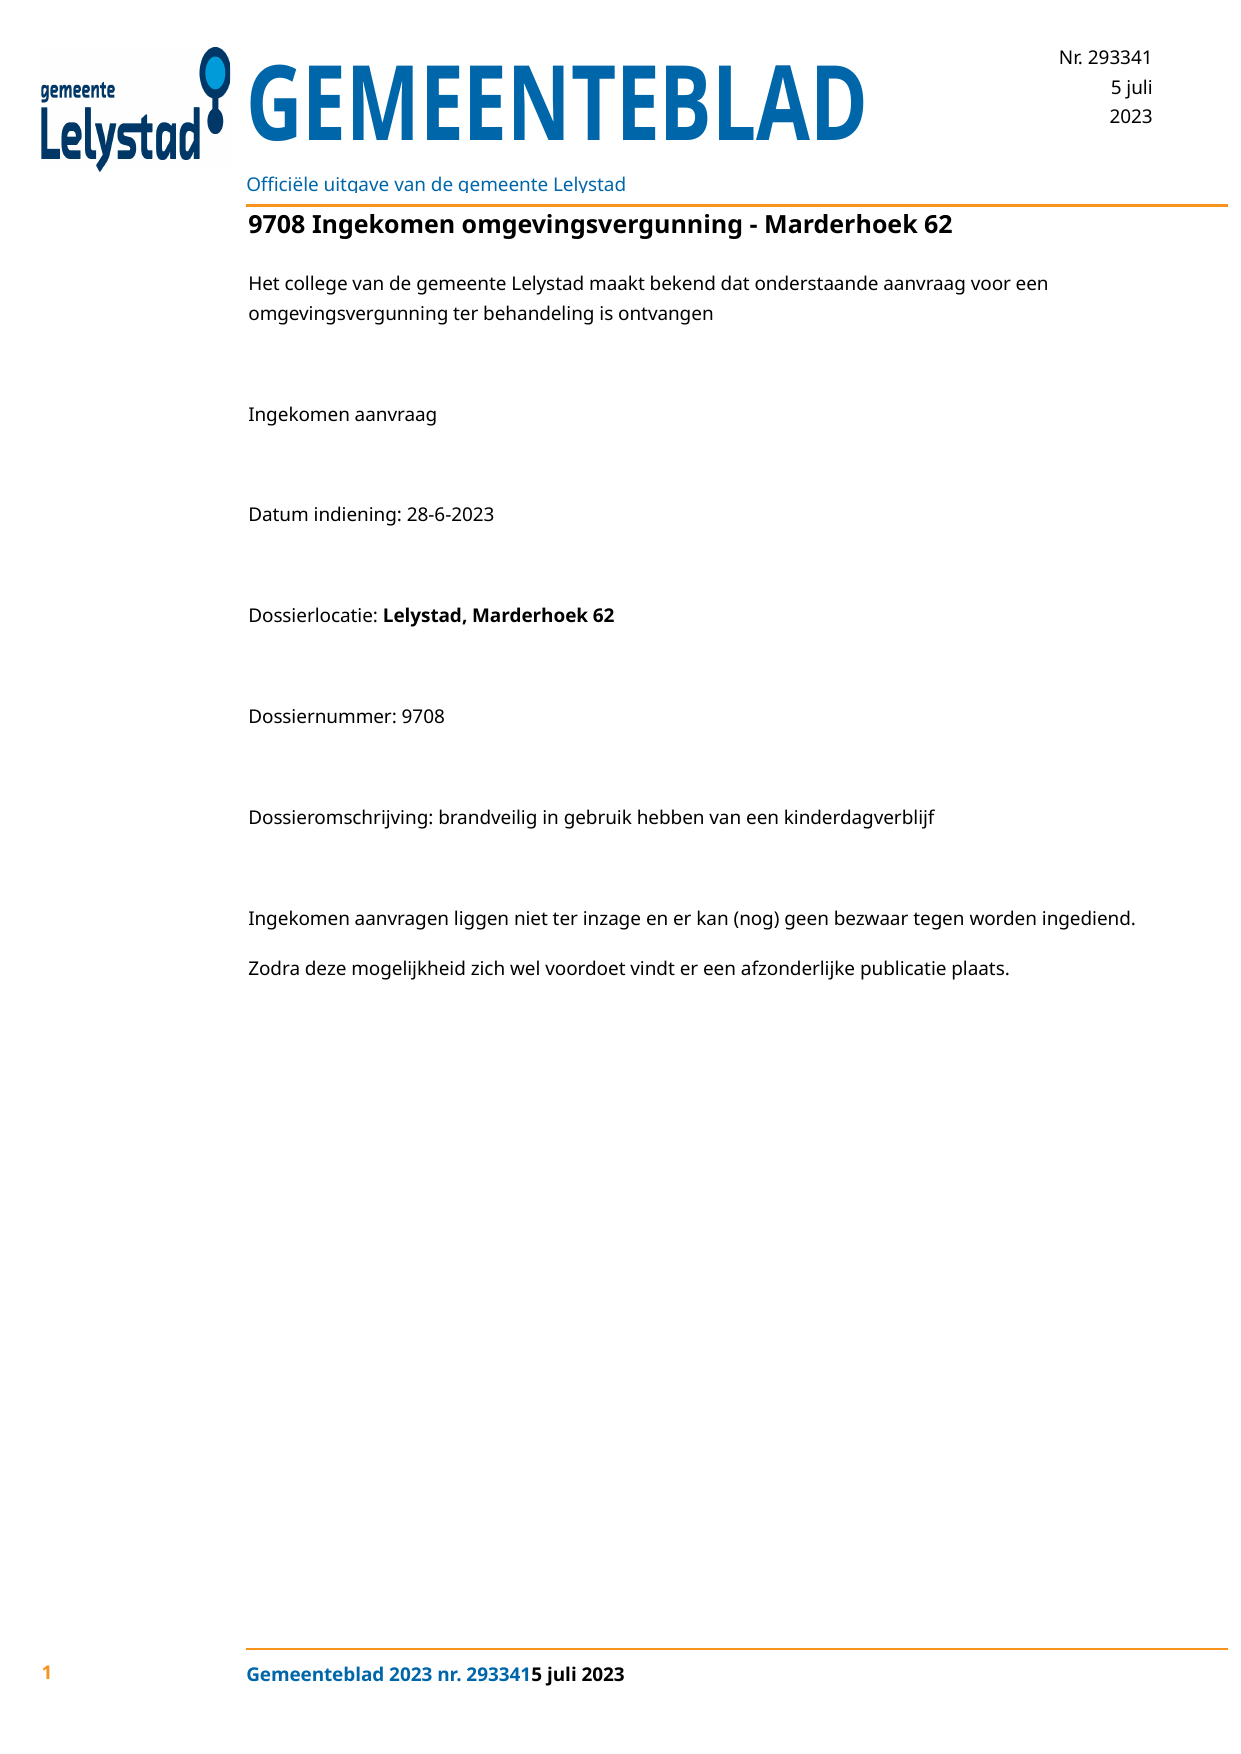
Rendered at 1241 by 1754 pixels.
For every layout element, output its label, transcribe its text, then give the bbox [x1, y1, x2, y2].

text Dossiernummer: 9708 [248, 703, 1152, 729]
picture [41, 47, 231, 172]
text Datum indiening: 28-6-2023 [248, 502, 1152, 527]
text Dossierlocatie: Lelystad, Marderhoek 62 [248, 602, 1152, 628]
text Dossieromschrijving: brandveilig in gebruik hebben van een kinderdagverblijf [248, 804, 1152, 830]
text 9708 Ingekomen omgevingsvergunning - Marderhoek 62 [248, 207, 1152, 241]
text Ingekomen aanvragen liggen niet ter inzage en er kan (nog) geen bezwaar tegen worden ingediend. [248, 905, 1152, 931]
text Ingekomen aanvraag [248, 401, 1152, 426]
text Zodra deze mogelijkheid zich wel voordoet vindt er een afzonderlijke publicatie plaats. [248, 955, 1152, 981]
text Het college van de gemeente Lelystad maakt bekend dat onderstaande aanvraag voor een omgevingsvergunning ter behandeling is ontvangen [248, 270, 1152, 326]
